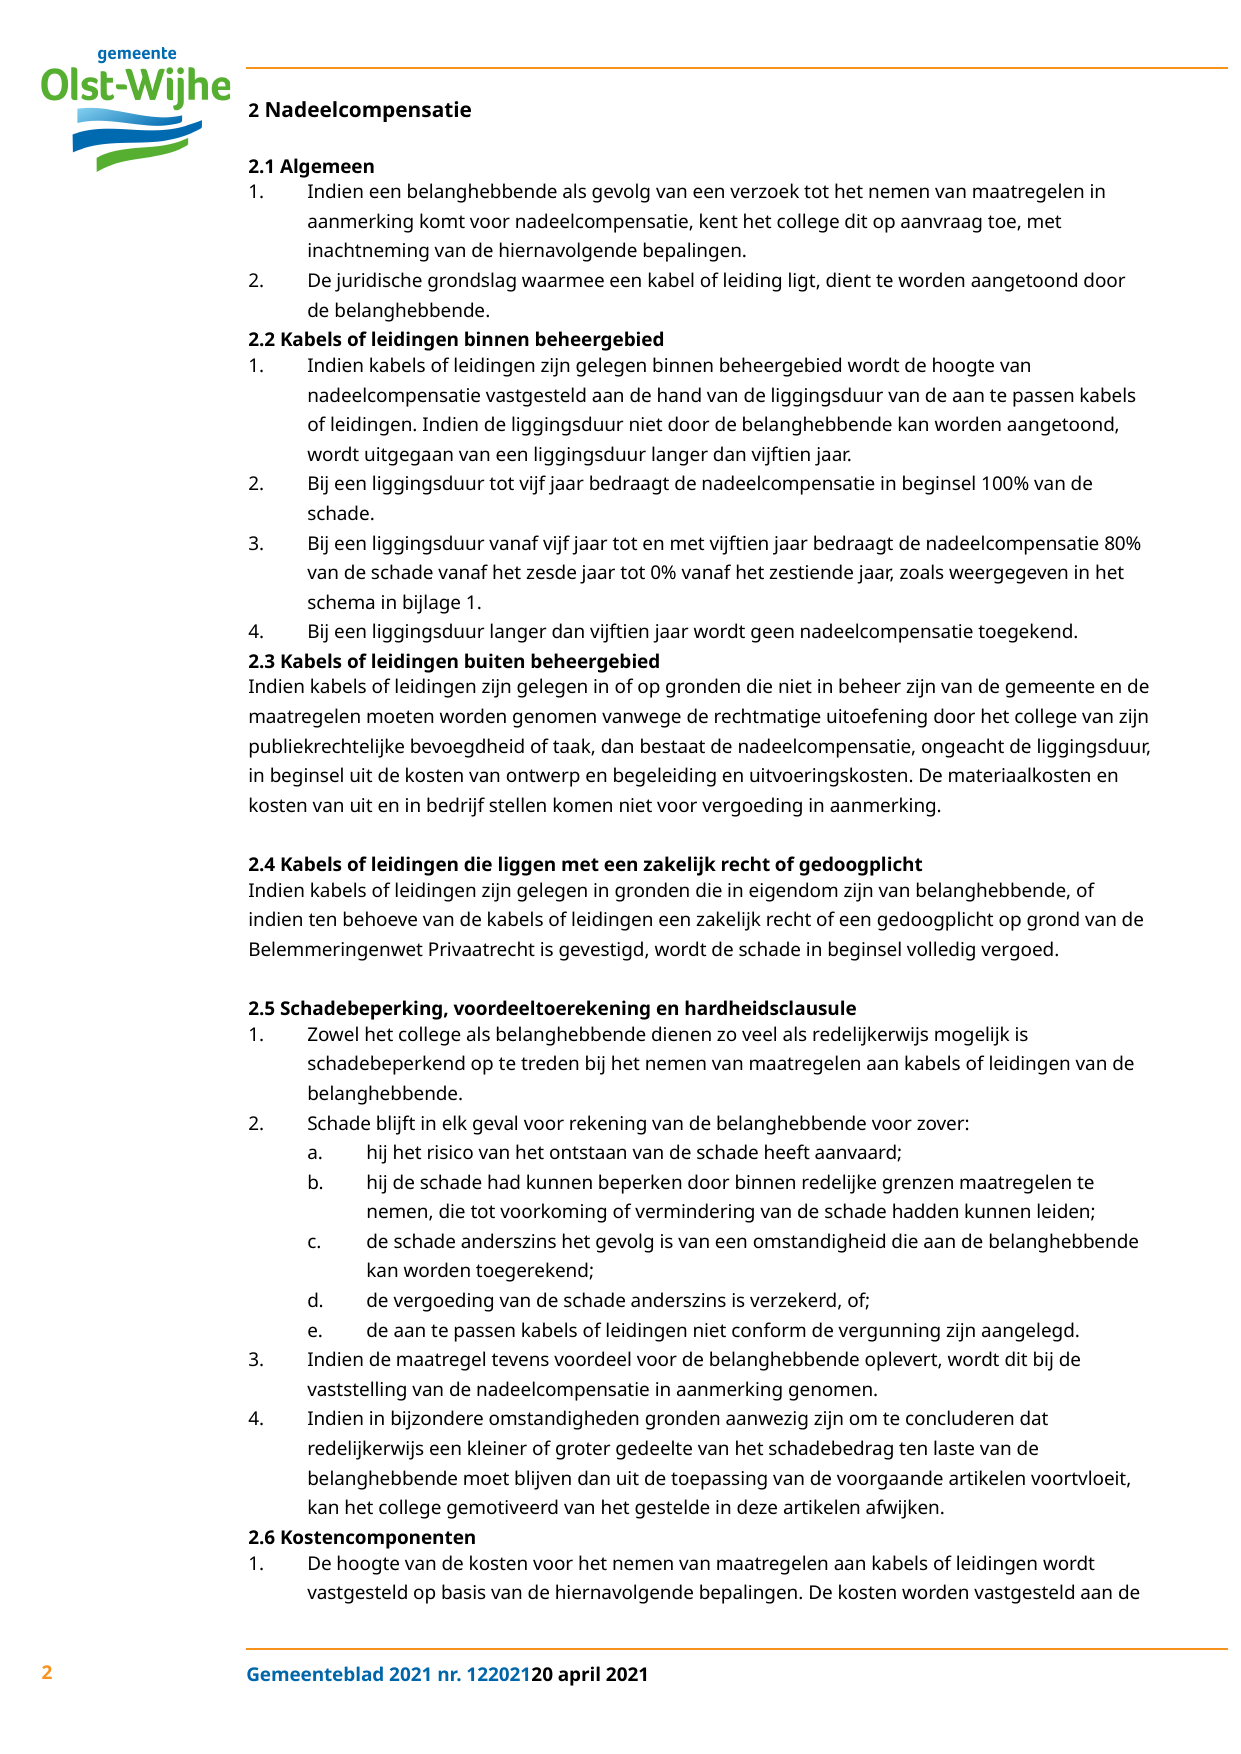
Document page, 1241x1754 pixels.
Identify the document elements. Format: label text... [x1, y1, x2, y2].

text 2.5 Schadebeperking, voordeeltoerekening en hardheidsclausule [248, 995, 1152, 1021]
list Schade blijft in elk geval voor rekening van de belanghebbende voor zover: [248, 1110, 1152, 1136]
list Indien de maatregel tevens voordeel voor de belanghebbende oplevert, wordt dit bij de vaststelling van de nadeelcompensatie in aanmerking genomen. [248, 1346, 1152, 1402]
list Indien kabels of leidingen zijn gelegen binnen beheergebied wordt de hoogte van nadeelcompensatie vastgesteld aan de hand van de liggingsduur van de aan te passen kabels of leidingen. Indien de liggingsduur niet door de belanghebbende kan worden aangetoond, wordt uitgegaan van een liggingsduur langer dan vijftien jaar. [248, 352, 1152, 467]
text 2.6 Kostencomponenten [248, 1524, 1152, 1550]
list de vergoeding van de schade anderszins is verzekerd, of; [307, 1287, 1152, 1313]
list Zowel het college als belanghebbende dienen zo veel als redelijkerwijs mogelijk is schadebeperkend op te treden bij het nemen van maatregelen aan kabels of leidingen van de belanghebbende. [248, 1021, 1152, 1106]
text 2 Nadeelcompensatie [248, 95, 1152, 123]
text 2.2 Kabels of leidingen binnen beheergebied [248, 326, 1152, 352]
list de schade anderszins het gevolg is van een omstandigheid die aan de belanghebbende kan worden toegerekend; [307, 1228, 1152, 1283]
text Indien kabels of leidingen zijn gelegen in of op gronden die niet in beheer zijn van de gemeente en de maatregelen moeten worden genomen vanwege de rechtmatige uitoefening door het college van zijn publiekrechtelijke bevoegdheid of taak, dan bestaat de nadeelcompensatie, ongeacht de liggingsduur, in beginsel uit de kosten van ontwerp en begeleiding en uitvoeringskosten. De materiaalkosten en kosten van uit en in bedrijf stellen komen niet voor vergoeding in aanmerking. [248, 674, 1152, 818]
list hij de schade had kunnen beperken door binnen redelijke grenzen maatregelen te nemen, die tot voorkoming of vermindering van de schade hadden kunnen leiden; [307, 1169, 1152, 1224]
text 2.3 Kabels of leidingen buiten beheergebied [248, 648, 1152, 674]
list Bij een liggingsduur tot vijf jaar bedraagt de nadeelcompensatie in beginsel 100% van de schade. [248, 471, 1152, 526]
list hij het risico van het ontstaan van de schade heeft aanvaard; [307, 1139, 1152, 1165]
list De juridische grondslag waarmee een kabel of leiding ligt, dient te worden aangetoond door de belanghebbende. [248, 267, 1152, 323]
list De hoogte van de kosten voor het nemen van maatregelen aan kabels of leidingen wordt vastgesteld op basis van de hiernavolgende bepalingen. De kosten worden vastgesteld aan de [248, 1550, 1152, 1605]
list Bij een liggingsduur vanaf vijf jaar tot en met vijftien jaar bedraagt de nadeelcompensatie 80% van de schade vanaf het zesde jaar tot 0% vanaf het zestiende jaar, zoals weergegeven in het schema in bijlage 1. [248, 530, 1152, 614]
picture [41, 47, 231, 172]
list Indien een belanghebbende als gevolg van een verzoek tot het nemen van maatregelen in aanmerking komt voor nadeelcompensatie, kent het college dit op aanvraag toe, met inachtneming van de hiernavolgende bepalingen. [248, 178, 1152, 263]
list Bij een liggingsduur langer dan vijftien jaar wordt geen nadeelcompensatie toegekend. [248, 618, 1152, 644]
text 2.4 Kabels of leidingen die liggen met een zakelijk recht of gedoogplicht [248, 851, 1152, 877]
list de aan te passen kabels of leidingen niet conform de vergunning zijn aangelegd. [307, 1317, 1152, 1343]
text 2.1 Algemeen [248, 153, 1152, 178]
text Indien kabels of leidingen zijn gelegen in gronden die in eigendom zijn van belanghebbende, of indien ten behoeve van de kabels of leidingen een zakelijk recht of een gedoogplicht op grond van de Belemmeringenwet Privaatrecht is gevestigd, wordt de schade in beginsel volledig vergoed. [248, 877, 1152, 962]
list Indien in bijzondere omstandigheden gronden aanwezig zijn om te concluderen dat redelijkerwijs een kleiner of groter gedeelte van het schadebedrag ten laste van de belanghebbende moet blijven dan uit de toepassing van de voorgaande artikelen voortvloeit, kan het college gemotiveerd van het gestelde in deze artikelen afwijken. [248, 1406, 1152, 1520]
